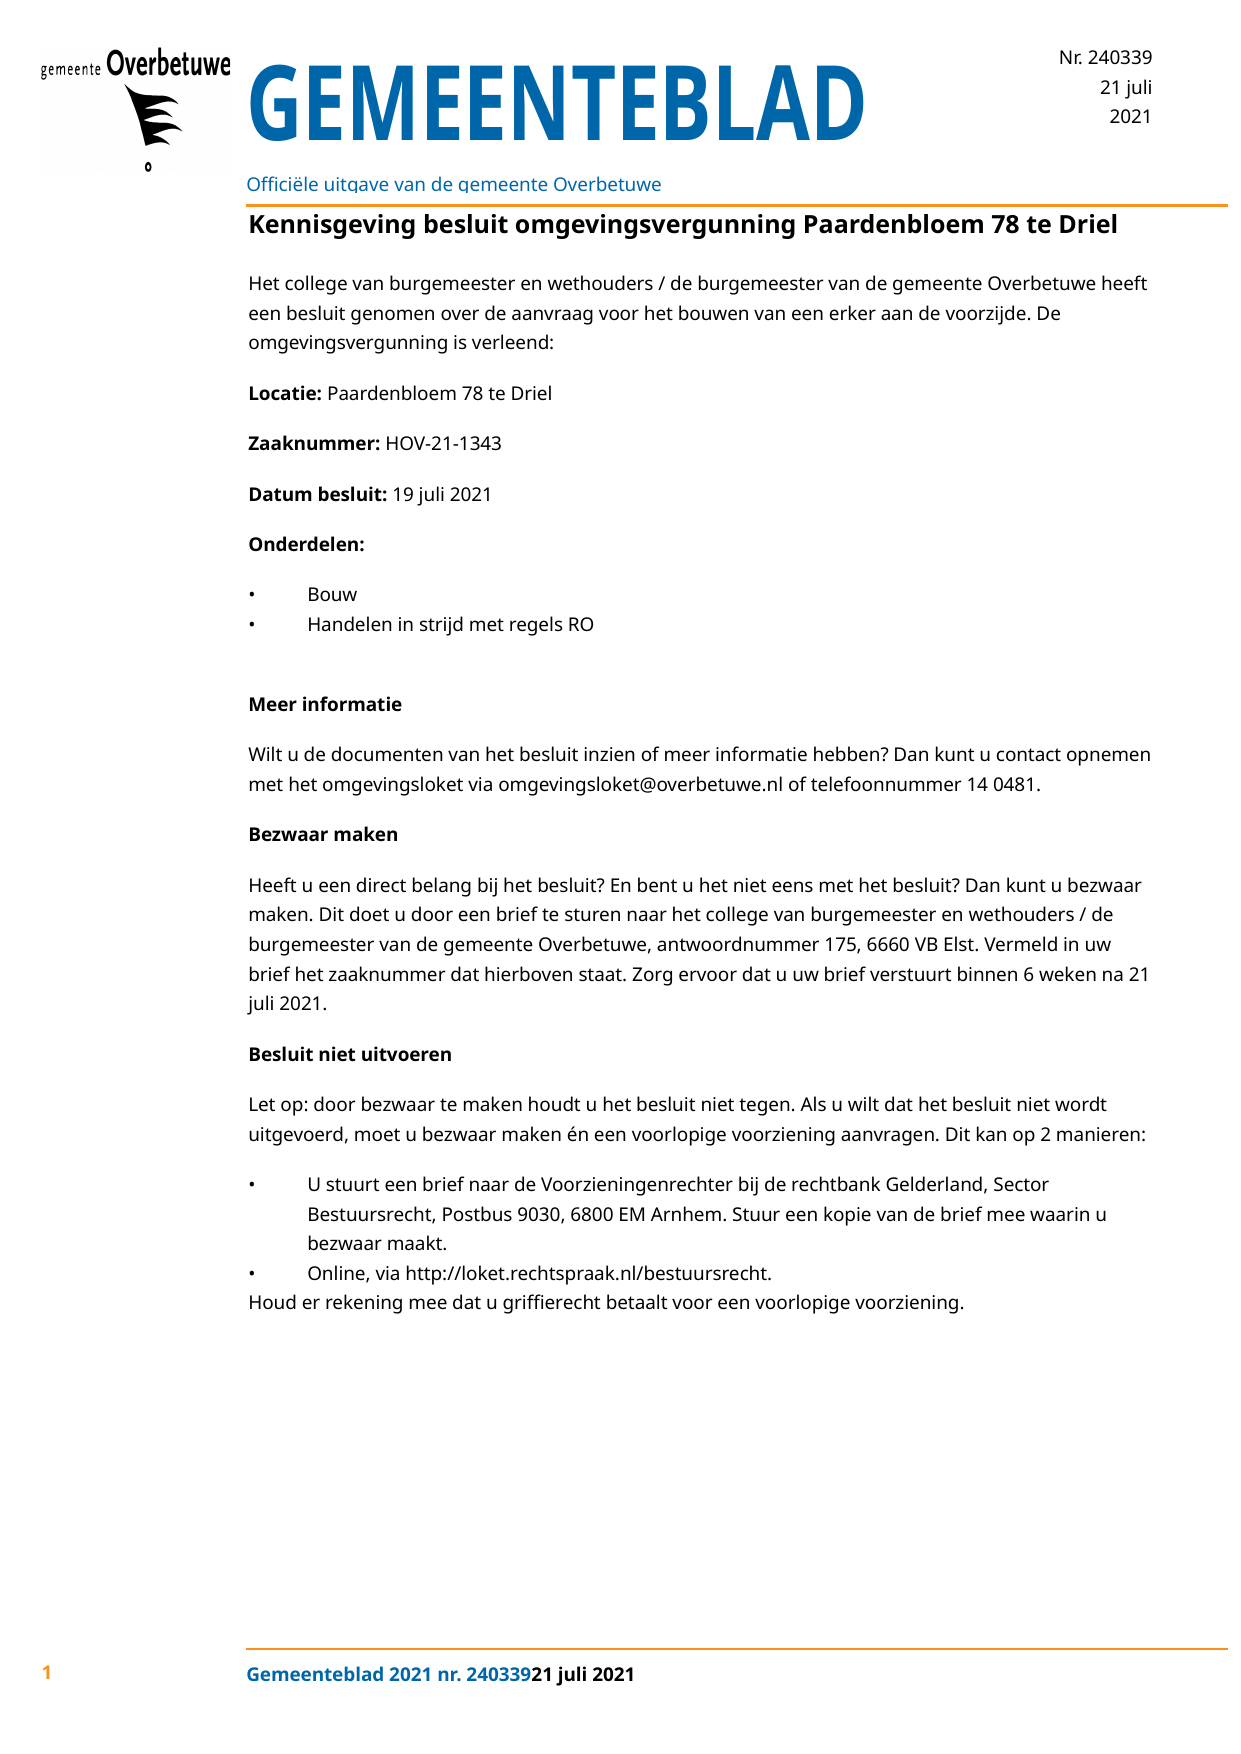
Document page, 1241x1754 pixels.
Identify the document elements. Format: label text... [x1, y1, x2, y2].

text Datum besluit: 19 juli 2021 [248, 481, 1152, 506]
list Bouw [248, 582, 1152, 607]
picture [41, 47, 231, 172]
text Bezwaar maken [248, 822, 1152, 847]
text Locatie: Paardenbloem 78 te Driel [248, 380, 1152, 406]
text Let op: door bezwaar te maken houdt u het besluit niet tegen. Als u wilt dat het besluit niet wordt uitgevoerd, moet u bezwaar maken én een voorlopige voorziening aanvragen. Dit kan op 2 manieren: [248, 1091, 1152, 1146]
text Besluit niet uitvoeren [248, 1041, 1152, 1066]
text Heeft u een direct belang bij het besluit? En bent u het niet eens met het besluit? Dan kunt u bezwaar maken. Dit doet u door een brief te sturen naar het college van burgemeester en wethouders / de burgemeester van de gemeente Overbetuwe, antwoordnummer 175, 6660 VB Elst. Vermeld in uw brief het zaaknummer dat hierboven staat. Zorg ervoor dat u uw brief verstuurt binnen 6 weken na 21 juli 2021. [248, 872, 1152, 1016]
text Onderdelen: [248, 531, 1152, 557]
text Wilt u de documenten van het besluit inzien of meer informatie hebben? Dan kunt u contact opnemen met het omgevingsloket via omgevingsloket@overbetuwe.nl of telefoonnummer 14 0481. [248, 742, 1152, 797]
text Kennisgeving besluit omgevingsvergunning Paardenbloem 78 te Driel [248, 207, 1152, 241]
text Meer informatie [248, 691, 1152, 717]
text Zaaknummer: HOV-21-1343 [248, 430, 1152, 456]
list U stuurt een brief naar de Voorzieningenrechter bij de rechtbank Gelderland, Sector Bestuursrecht, Postbus 9030, 6800 EM Arnhem. Stuur een kopie van de brief mee waarin u bezwaar maakt. [248, 1171, 1152, 1256]
list Handelen in strijd met regels RO [248, 611, 1152, 637]
list Online, via http://loket.rechtspraak.nl/bestuursrecht. [248, 1260, 1152, 1286]
text Het college van burgemeester en wethouders / de burgemeester van de gemeente Overbetuwe heeft een besluit genomen over de aanvraag voor het bouwen van een erker aan de voorzijde. De omgevingsvergunning is verleend: [248, 270, 1152, 355]
text Houd er rekening mee dat u griffierecht betaalt voor een voorlopige voorziening. [248, 1289, 1152, 1315]
